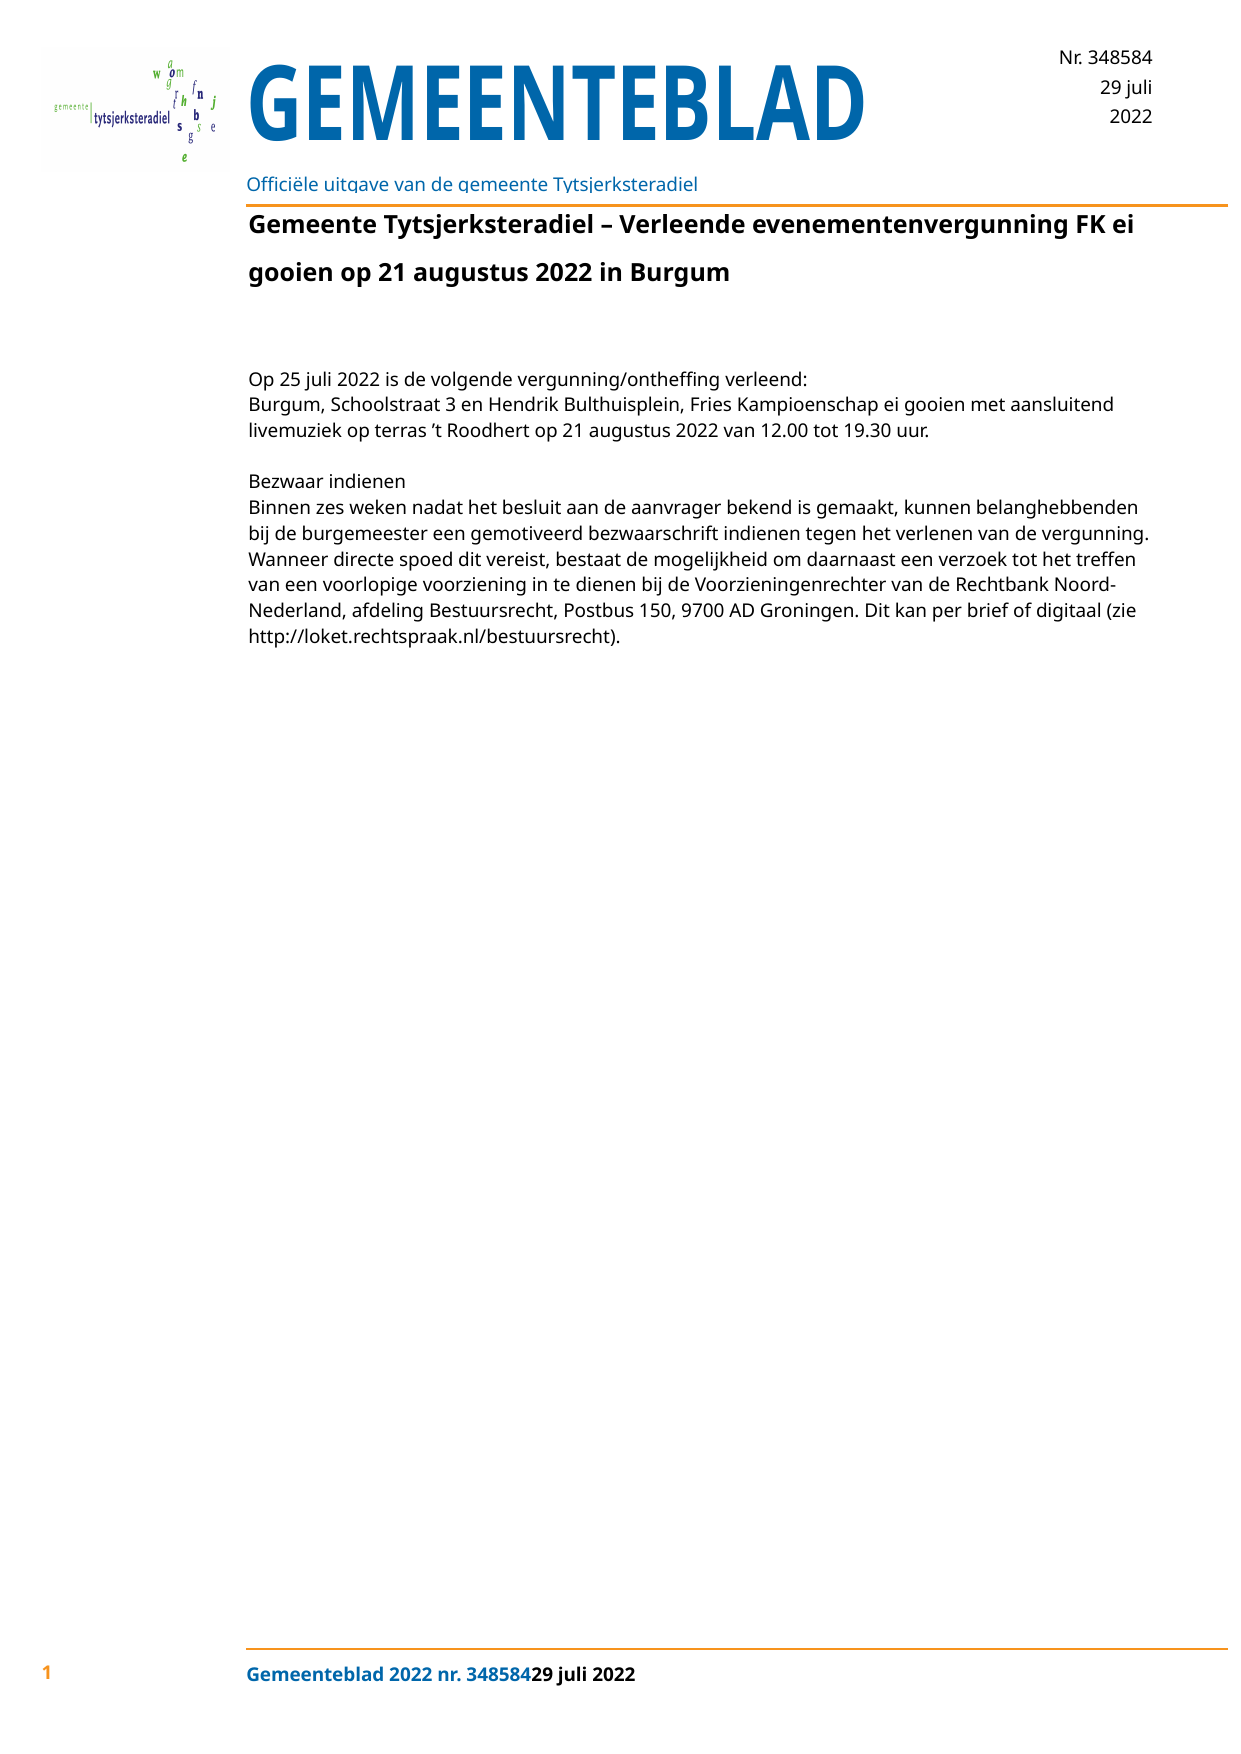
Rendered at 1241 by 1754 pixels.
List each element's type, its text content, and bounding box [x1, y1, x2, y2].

picture [41, 47, 231, 172]
text Gemeente Tytsjerksteradiel – Verleende evenementenvergunning FK ei gooien op 21 augustus 2022 in Burgum [248, 207, 1152, 288]
text Burgum, Schoolstraat 3 en Hendrik Bulthuisplein, Fries Kampioenschap ei gooien met aansluitend livemuziek op terras ’t Roodhert op 21 augustus 2022 van 12.00 tot 19.30 uur. [248, 391, 1152, 443]
text Binnen zes weken nadat het besluit aan de aanvrager bekend is gemaakt, kunnen belanghebbenden bij de burgemeester een gemotiveerd bezwaarschrift indienen tegen het verlenen van de vergunning. Wanneer directe spoed dit vereist, bestaat de mogelijkheid om daarnaast een verzoek tot het treffen van een voorlopige voorziening in te dienen bij de Voorzieningenrechter van de Rechtbank Noord-Nederland, afdeling Bestuursrecht, Postbus 150, 9700 AD Groningen. Dit kan per brief of digitaal (zie http://loket.rechtspraak.nl/bestuursrecht). [248, 494, 1152, 649]
text Bezwaar indienen [248, 469, 1152, 494]
text Op 25 juli 2022 is de volgende vergunning/ontheffing verleend: [248, 366, 1152, 391]
